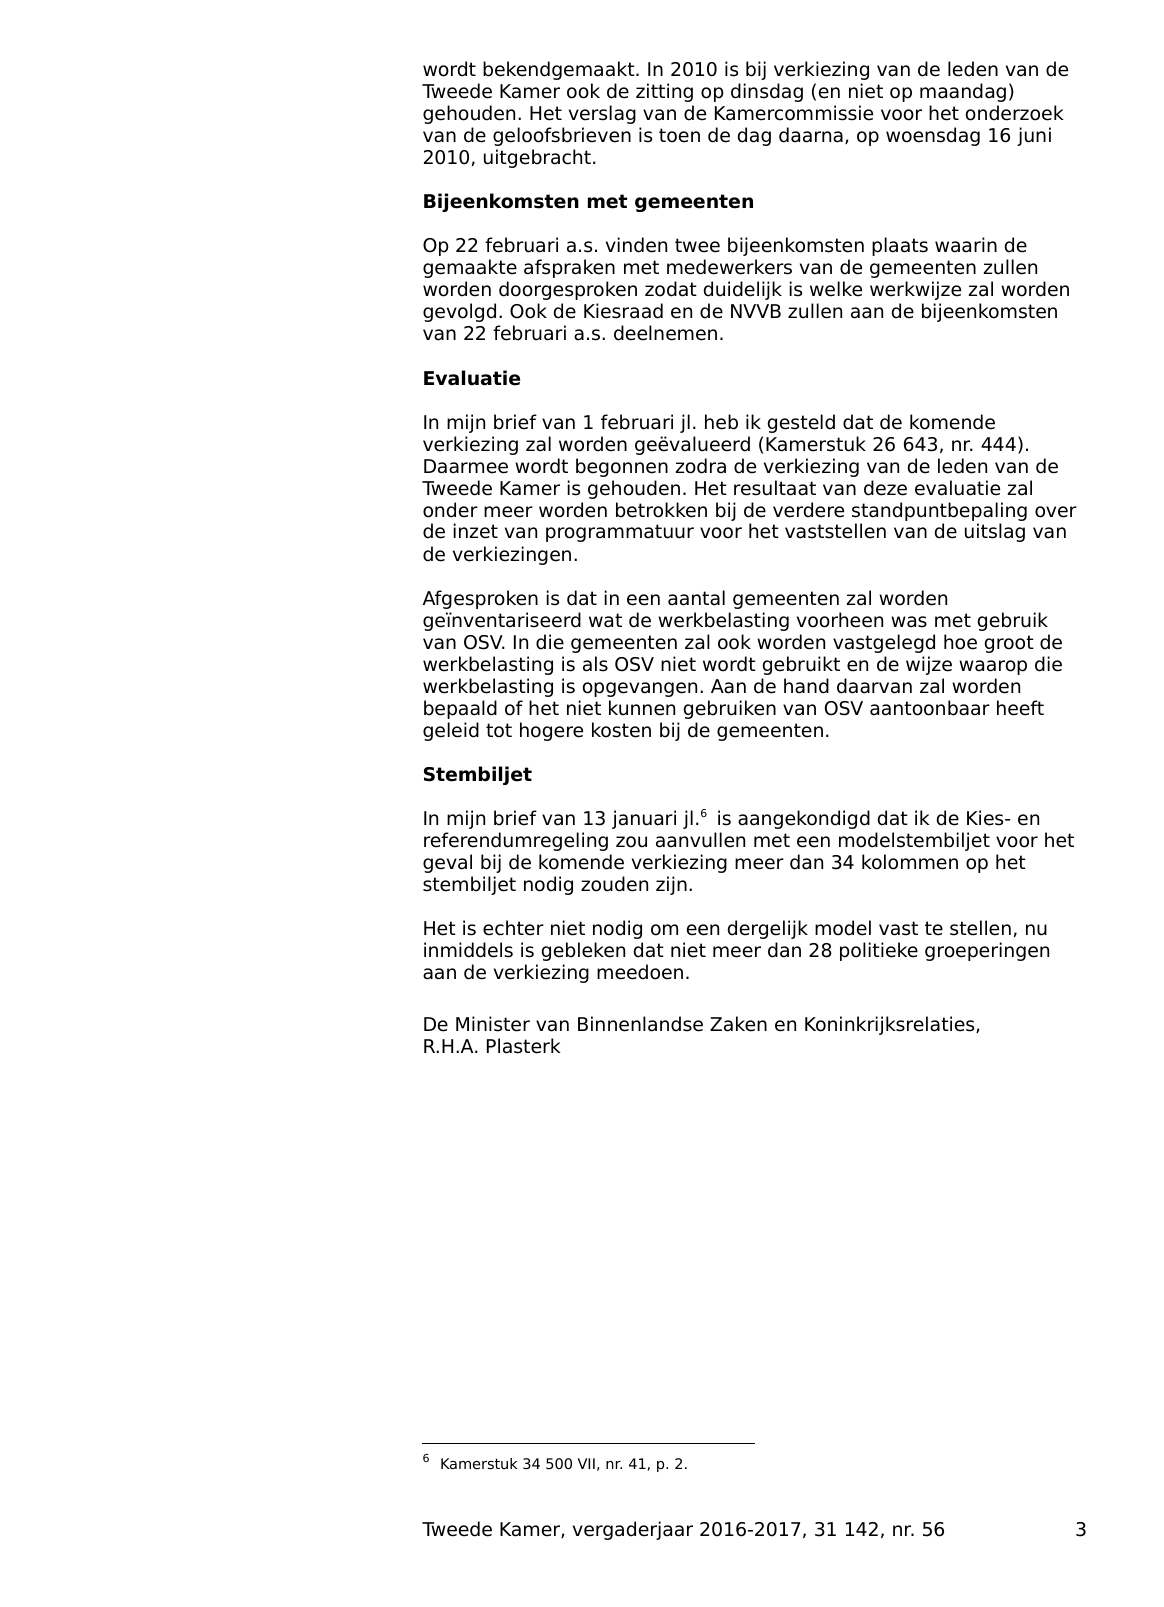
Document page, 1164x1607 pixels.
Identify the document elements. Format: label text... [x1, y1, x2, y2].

subtitle Bijeenkomsten met gemeenten [422, 191, 1087, 213]
text In mijn brief van 1 februari jl. heb ik gesteld dat de komende verkiezing zal worden geëvalueerd (Kamerstuk 26 643, nr. 444). Daarmee wordt begonnen zodra de verkiezing van de leden van de Tweede Kamer is gehouden. Het resultaat van deze evaluatie zal onder meer worden betrokken bij de verdere standpuntbepaling over de inzet van programmatuur voor het vaststellen van de uitslag van de verkiezingen. [422, 412, 1087, 565]
subtitle Evaluatie [422, 367, 1087, 389]
text Het is echter niet nodig om een dergelijk model vast te stellen, nu inmiddels is gebleken dat niet meer dan 28 politieke groeperingen aan de verkiezing meedoen. [422, 918, 1087, 984]
text De Minister van Binnenlandse Zaken en Koninkrijksrelaties, R.H.A. Plasterk [422, 1014, 1087, 1058]
text Afgesproken is dat in een aantal gemeenten zal worden geïnventariseerd wat de werkbelasting voorheen was met gebruik van OSV. In die gemeenten zal ook worden vastgelegd hoe groot de werkbelasting is als OSV niet wordt gebruikt en de wijze waarop die werkbelasting is opgevangen. Aan de hand daarvan zal worden bepaald of het niet kunnen gebruiken van OSV aantoonbaar heeft geleid tot hogere kosten bij de gemeenten. [422, 588, 1087, 741]
text In mijn brief van 13 januari jl. is aangekondigd dat ik de Kies- en referendumregeling zou aanvullen met een modelstembiljet voor het geval bij de komende verkiezing meer dan 34 kolommen op het stembiljet nodig zouden zijn. [422, 808, 1087, 896]
text wordt bekendgemaakt. In 2010 is bij verkiezing van de leden van de Tweede Kamer ook de zitting op dinsdag (en niet op maandag) gehouden. Het verslag van de Kamercommissie voor het onderzoek van de geloofsbrieven is toen de dag daarna, op woensdag 16 juni 2010, uitgebracht. [422, 59, 1087, 169]
subtitle Stembiljet [422, 764, 1087, 786]
text Kamerstuk 34 500 VII, nr. 41, p. 2. [422, 1452, 1087, 1474]
text Op 22 februari a.s. vinden twee bijeenkomsten plaats waarin de gemaakte afspraken met medewerkers van de gemeenten zullen worden doorgesproken zodat duidelijk is welke werkwijze zal worden gevolgd. Ook de Kiesraad en de NVVB zullen aan de bijeenkomsten van 22 februari a.s. deelnemen. [422, 235, 1087, 345]
